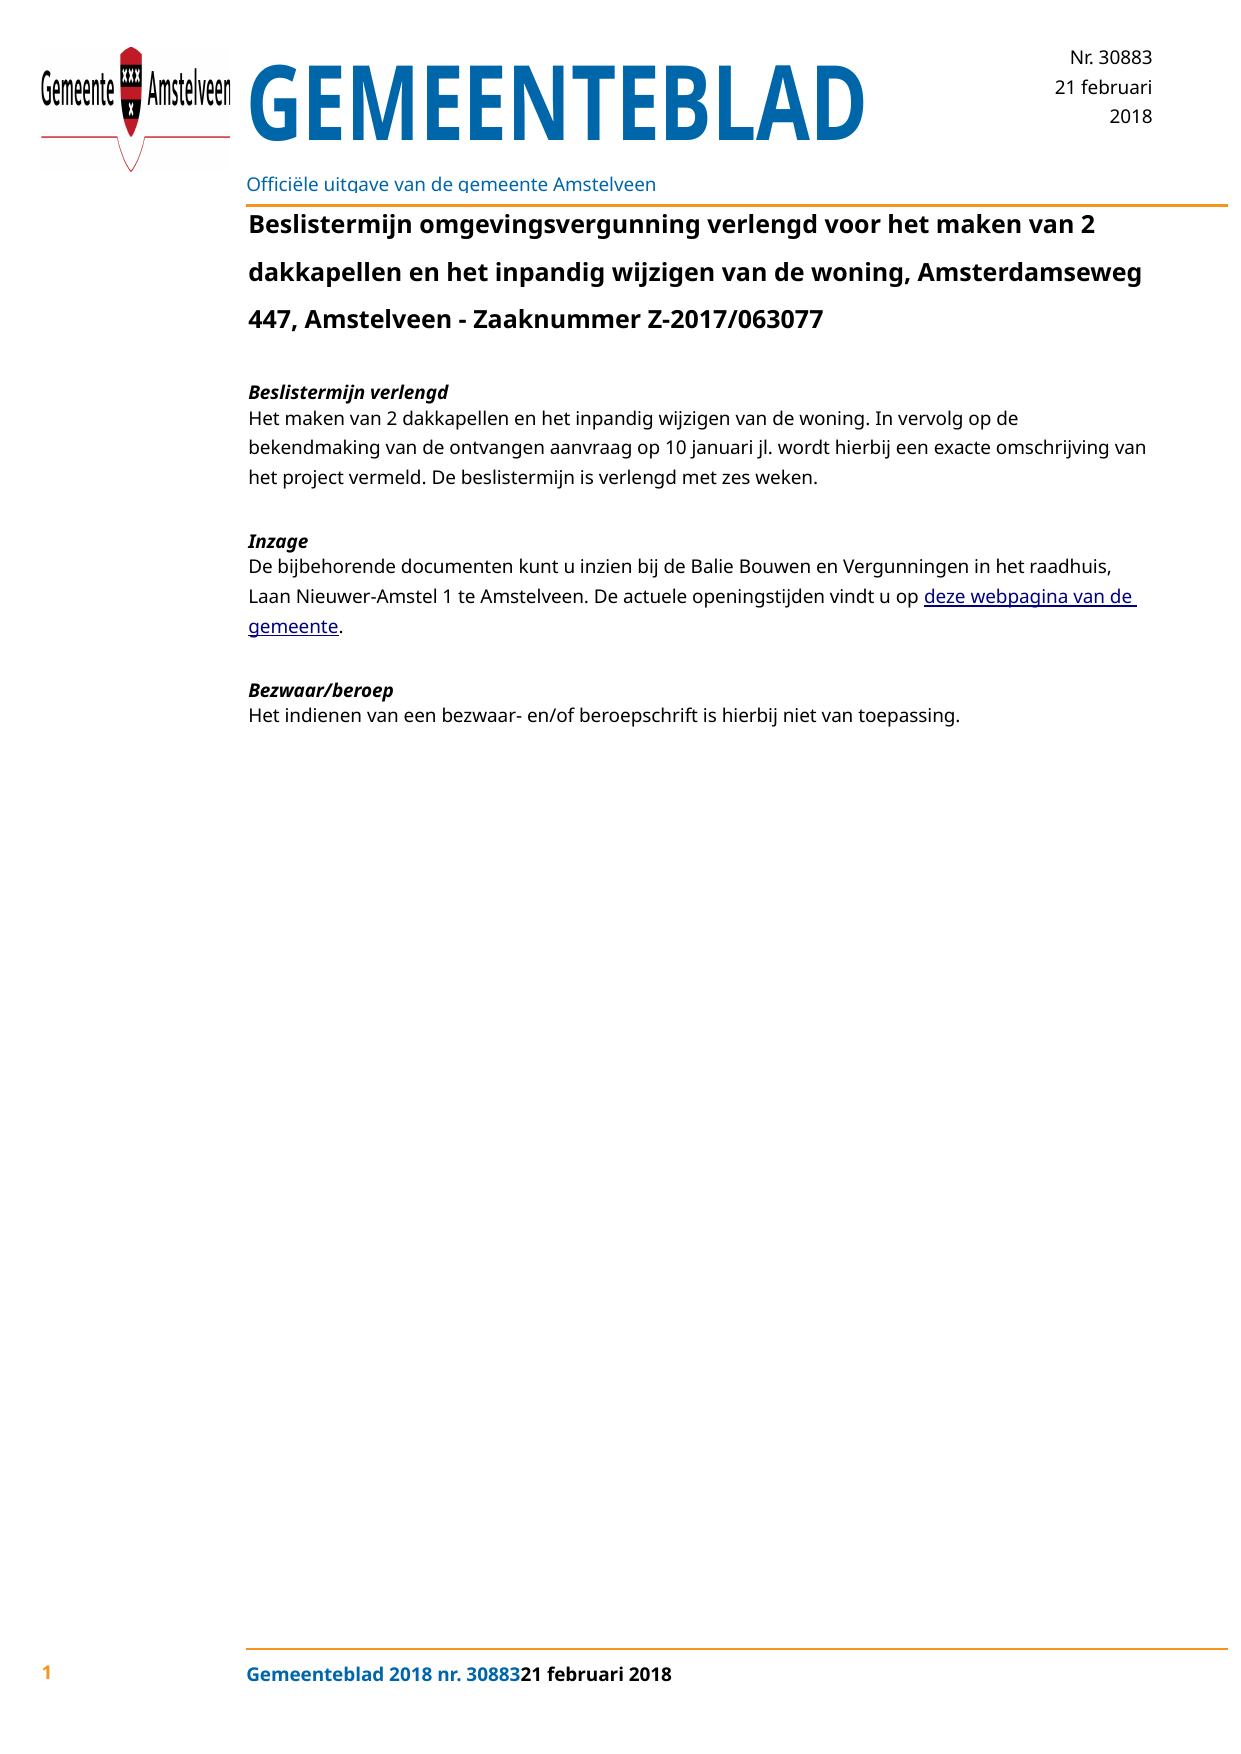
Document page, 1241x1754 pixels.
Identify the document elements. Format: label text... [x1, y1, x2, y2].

text Het maken van 2 dakkapellen en het inpandig wijzigen van de woning. In vervolg op de bekendmaking van de ontvangen aanvraag op 10 januari jl. wordt hierbij een exacte omschrijving van het project vermeld. De beslistermijn is verlengd met zes weken. [248, 405, 1152, 490]
text De bijbehorende documenten kunt u inzien bij de Balie Bouwen en Vergunningen in het raadhuis, Laan Nieuwer-Amstel 1 te Amstelveen. De actuele openingstijden vindt u op deze webpagina van de gemeente. [248, 554, 1152, 638]
text Het indienen van een bezwaar- en/of beroepschrift is hierbij niet van toepassing. [248, 702, 1152, 728]
text Beslistermijn omgevingsvergunning verlengd voor het maken van 2 dakkapellen en het inpandig wijzigen van de woning, Amsterdamseweg 447, Amstelveen - Zaaknummer Z-2017/063077 [248, 207, 1152, 336]
text Inzage [248, 528, 1152, 554]
text Beslistermijn verlengd [248, 379, 1152, 405]
picture [41, 47, 231, 172]
text Bezwaar/beroep [248, 677, 1152, 702]
